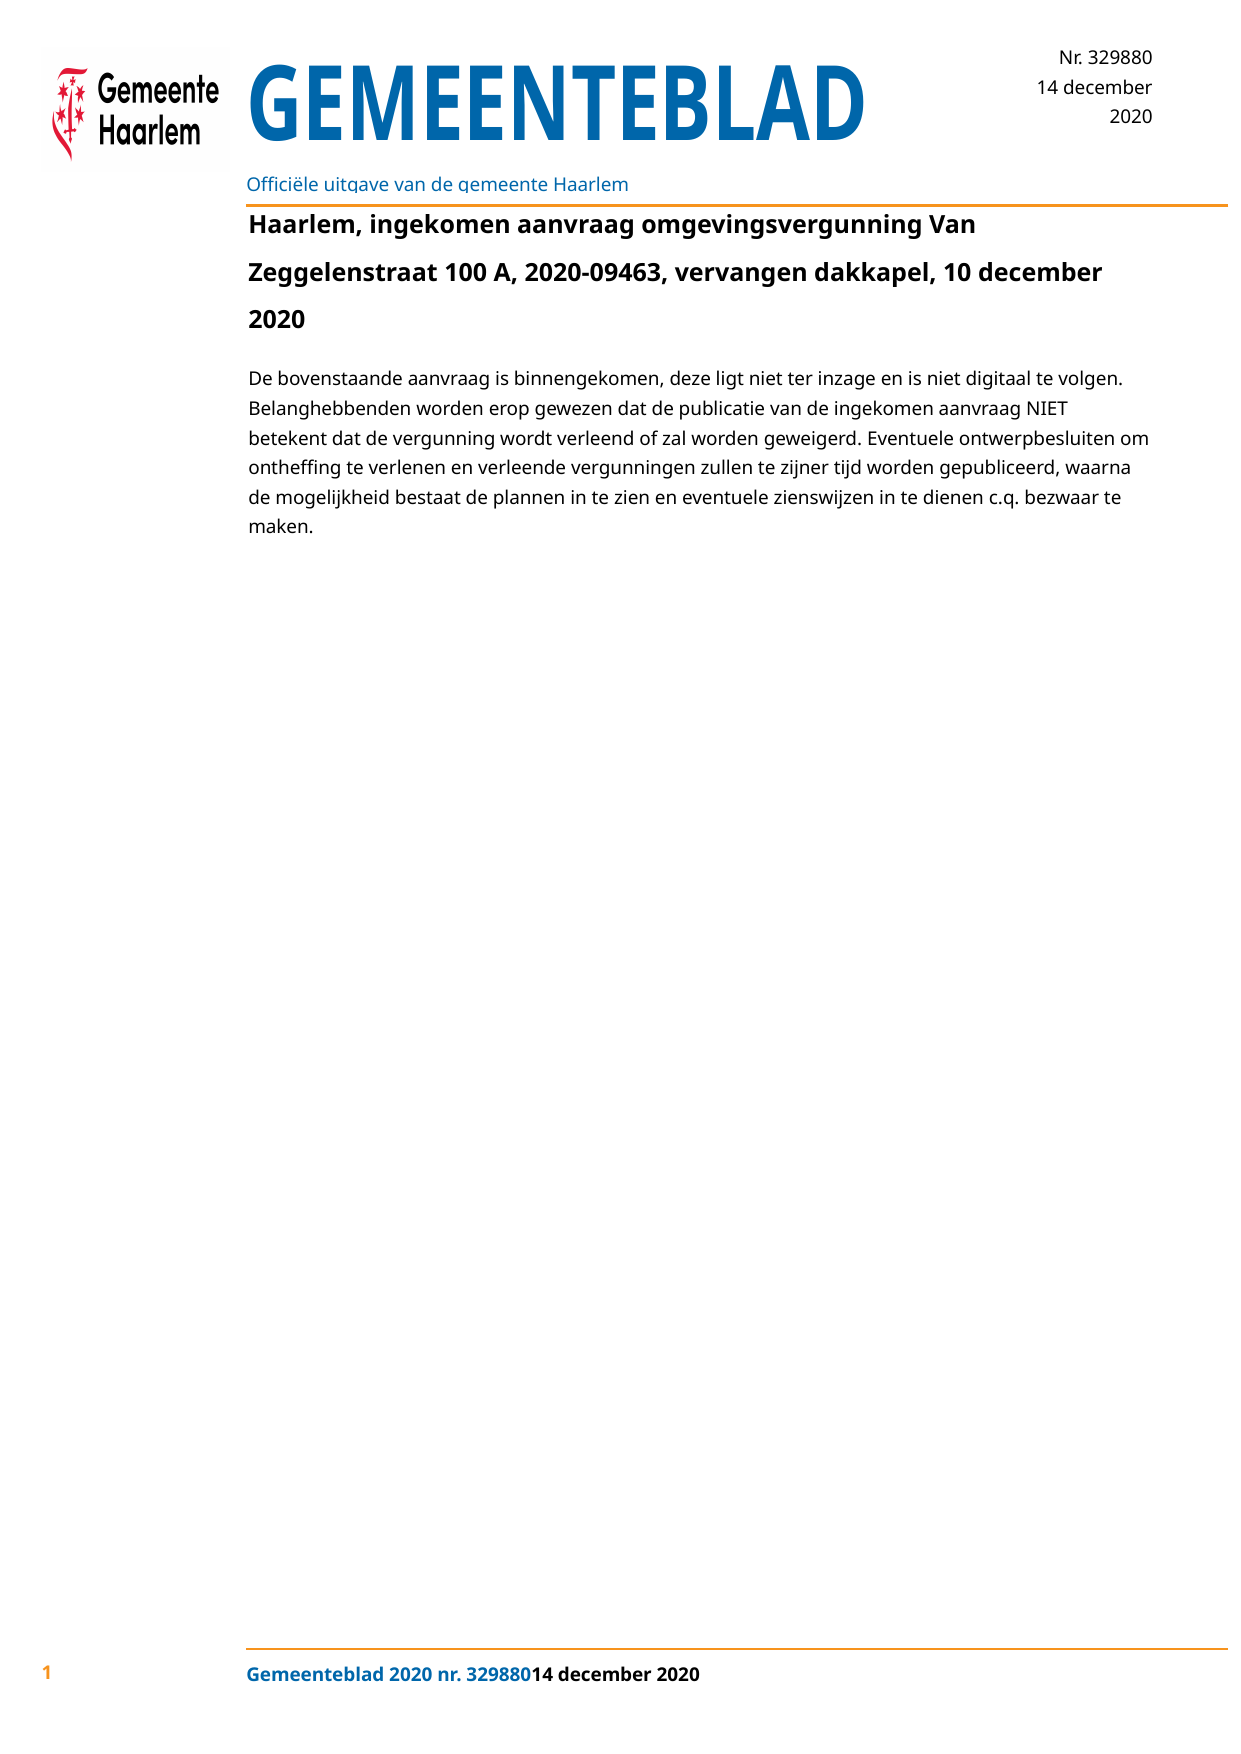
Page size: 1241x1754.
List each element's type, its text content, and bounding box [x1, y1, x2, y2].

picture [41, 47, 231, 172]
text De bovenstaande aanvraag is binnengekomen, deze ligt niet ter inzage en is niet digitaal te volgen. Belanghebbenden worden erop gewezen dat de publicatie van de ingekomen aanvraag NIET betekent dat de vergunning wordt verleend of zal worden geweigerd. Eventuele ontwerpbesluiten om ontheffing te verlenen en verleende vergunningen zullen te zijner tijd worden gepubliceerd, waarna de mogelijkheid bestaat de plannen in te zien en eventuele zienswijzen in te dienen c.q. bezwaar te maken. [248, 366, 1152, 539]
text Haarlem, ingekomen aanvraag omgevingsvergunning Van Zeggelenstraat 100 A, 2020-09463, vervangen dakkapel, 10 december 2020 [248, 207, 1152, 336]
